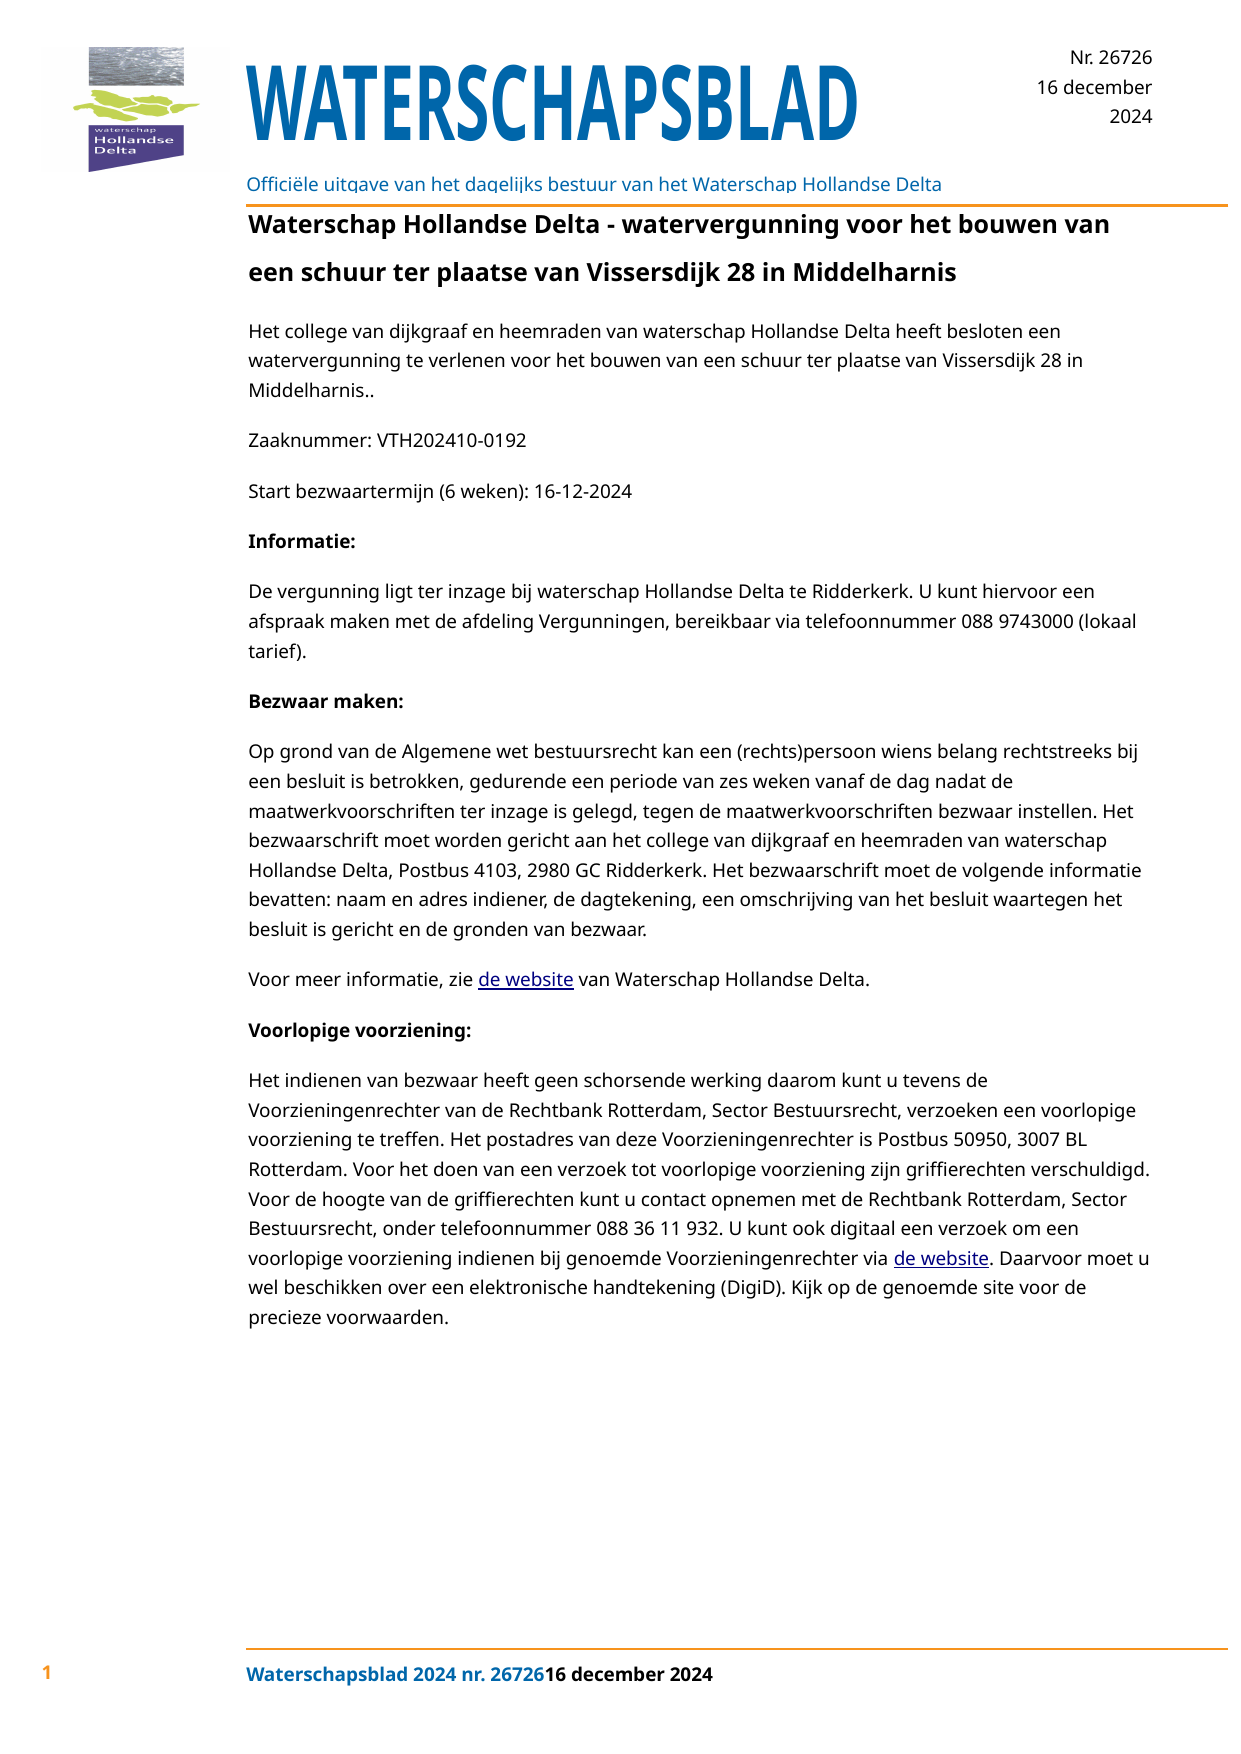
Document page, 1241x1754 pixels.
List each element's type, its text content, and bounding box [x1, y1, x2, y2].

text Voor meer informatie, zie de website van Waterschap Hollandse Delta. [248, 967, 1152, 992]
text Het college van dijkgraaf en heemraden van waterschap Hollandse Delta heeft besloten een watervergunning te verlenen voor het bouwen van een schuur ter plaatse van Vissersdijk 28 in Middelharnis.. [248, 318, 1152, 403]
text Zaaknummer: VTH202410-0192 [248, 427, 1152, 453]
picture [41, 47, 231, 172]
text Waterschap Hollandse Delta - watervergunning voor het bouwen van een schuur ter plaatse van Vissersdijk 28 in Middelharnis [248, 207, 1152, 288]
text Voorlopige voorziening: [248, 1017, 1152, 1043]
text Bezwaar maken: [248, 688, 1152, 714]
text Informatie: [248, 528, 1152, 554]
text Het indienen van bezwaar heeft geen schorsende werking daarom kunt u tevens de Voorzieningenrechter van de Rechtbank Rotterdam, Sector Bestuursrecht, verzoeken een voorlopige voorziening te treffen. Het postadres van deze Voorzieningenrechter is Postbus 50950, 3007 BL Rotterdam. Voor het doen van een verzoek tot voorlopige voorziening zijn griffierechten verschuldigd. Voor de hoogte van de griffierechten kunt u contact opnemen met de Rechtbank Rotterdam, Sector Bestuursrecht, onder telefoonnummer 088 36 11 932. U kunt ook digitaal een verzoek om een voorlopige voorziening indienen bij genoemde Voorzieningenrechter via de website. Daarvoor moet u wel beschikken over een elektronische handtekening (DigiD). Kijk op de genoemde site voor de precieze voorwaarden. [248, 1067, 1152, 1330]
text Op grond van de Algemene wet bestuursrecht kan een (rechts)persoon wiens belang rechtstreeks bij een besluit is betrokken, gedurende een periode van zes weken vanaf de dag nadat de maatwerkvoorschriften ter inzage is gelegd, tegen de maatwerkvoorschriften bezwaar instellen. Het bezwaarschrift moet worden gericht aan het college van dijkgraaf en heemraden van waterschap Hollandse Delta, Postbus 4103, 2980 GC Ridderkerk. Het bezwaarschrift moet de volgende informatie bevatten: naam en adres indiener, de dagtekening, een omschrijving van het besluit waartegen het besluit is gericht en de gronden van bezwaar. [248, 739, 1152, 942]
text De vergunning ligt ter inzage bij waterschap Hollandse Delta te Ridderkerk. U kunt hiervoor een afspraak maken met de afdeling Vergunningen, bereikbaar via telefoonnummer 088 9743000 (lokaal tarief). [248, 579, 1152, 664]
text Start bezwaartermijn (6 weken): 16-12-2024 [248, 478, 1152, 504]
